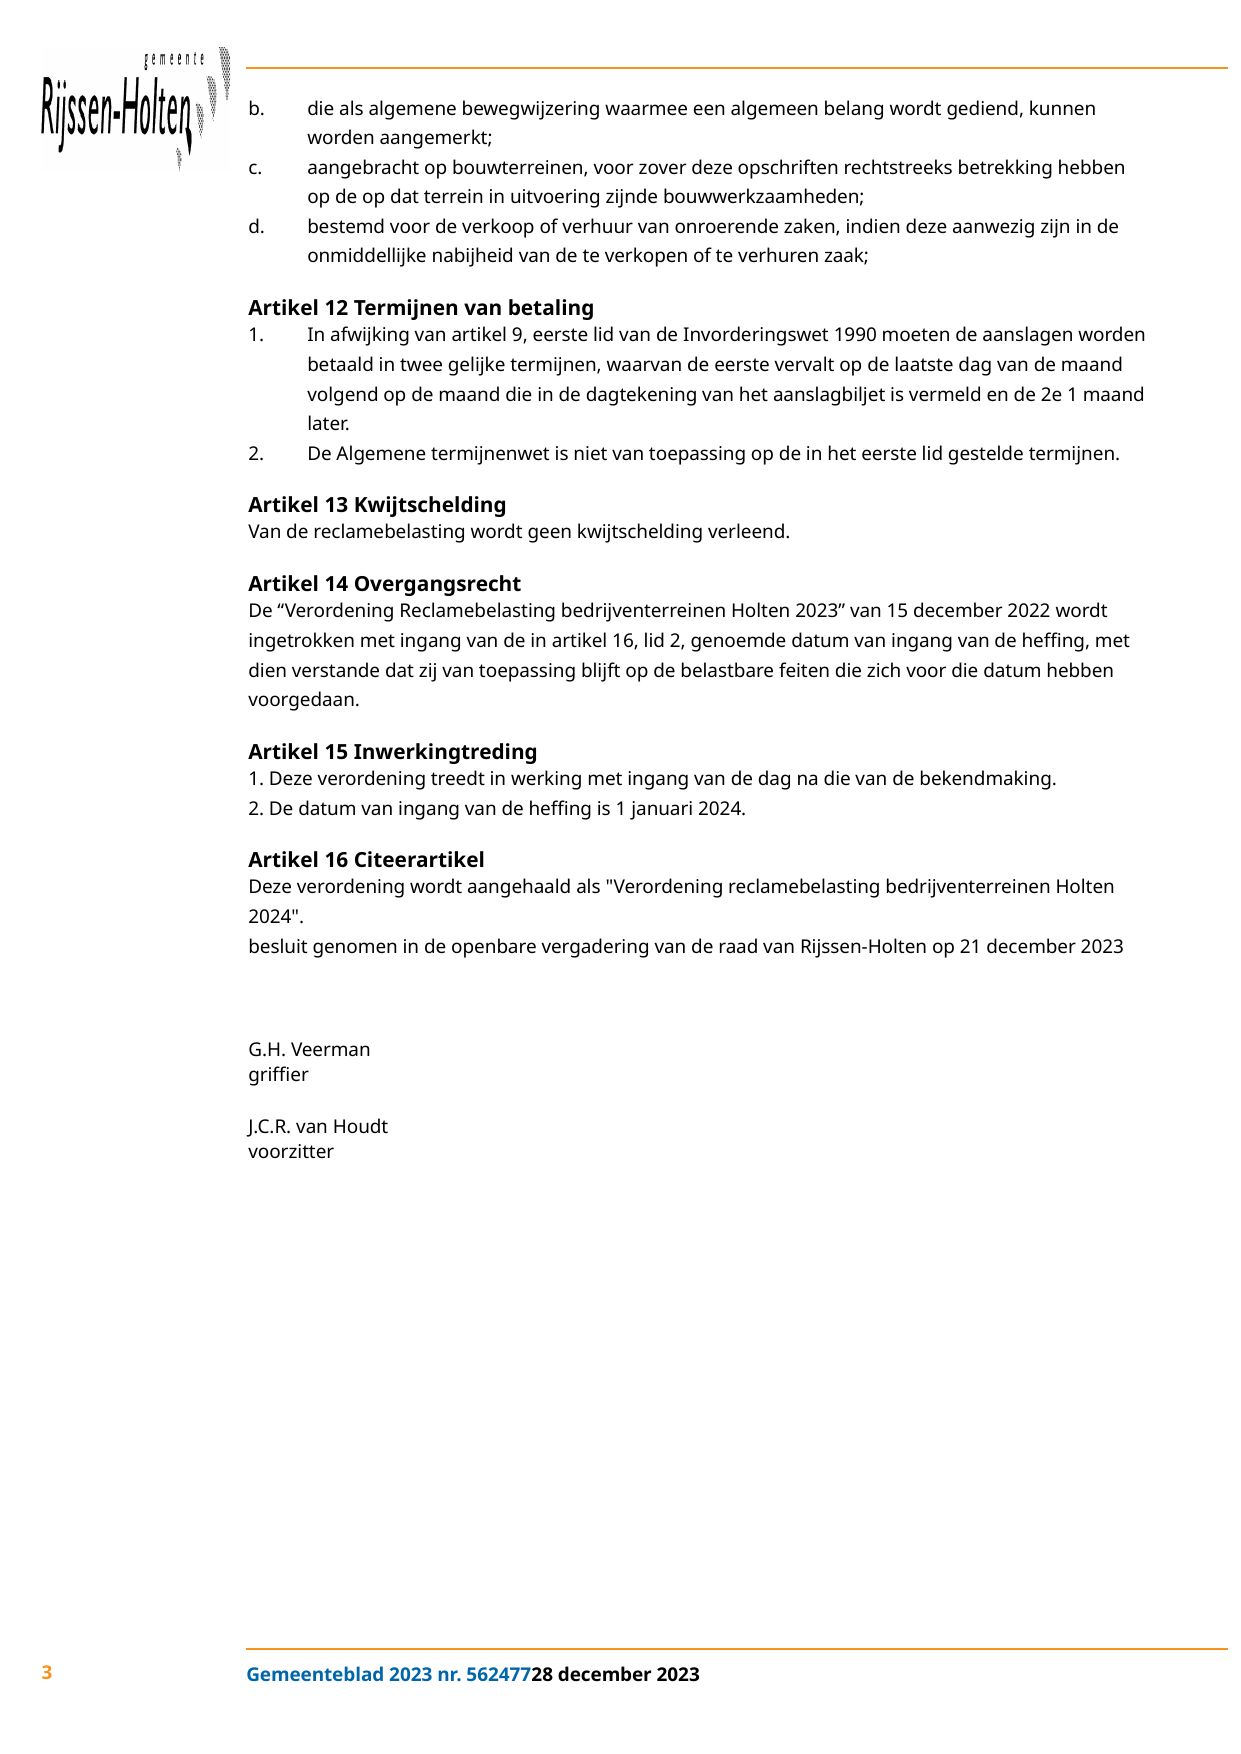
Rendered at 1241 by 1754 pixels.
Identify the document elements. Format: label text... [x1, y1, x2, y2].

list die als algemene bewegwijzering waarmee een algemeen belang wordt gediend, kunnen worden aangemerkt; [248, 95, 1152, 150]
text 2. De datum van ingang van de heffing is 1 januari 2024. [248, 795, 1152, 821]
text Artikel 14 Overgangsrecht [248, 569, 1152, 598]
list aangebracht op bouwterreinen, voor zover deze opschriften rechtstreeks betrekking hebben op de op dat terrein in uitvoering zijnde bouwwerkzaamheden; [248, 154, 1152, 209]
text besluit genomen in de openbare vergadering van de raad van Rijssen-Holten op 21 december 2023 [248, 933, 1152, 958]
text voorzitter [248, 1139, 1152, 1164]
text Artikel 15 Inwerkingtreding [248, 737, 1152, 765]
list In afwijking van artikel 9, eerste lid van de Invorderingswet 1990 moeten de aanslagen worden betaald in twee gelijke termijnen, waarvan de eerste vervalt op de laatste dag van de maand volgend op de maand die in de dagtekening van het aanslagbiljet is vermeld en de 2e 1 maand later. [248, 322, 1152, 436]
picture [41, 47, 231, 172]
list De Algemene termijnenwet is niet van toepassing op de in het eerste lid gestelde termijnen. [248, 440, 1152, 466]
text Deze verordening wordt aangehaald als "Verordening reclamebelasting bedrijventerreinen Holten 2024". [248, 874, 1152, 929]
text De “Verordening Reclamebelasting bedrijventerreinen Holten 2023” van 15 december 2022 wordt ingetrokken met ingang van de in artikel 16, lid 2, genoemde datum van ingang van de heffing, met dien verstande dat zij van toepassing blijft op de belastbare feiten die zich voor die datum hebben voorgedaan. [248, 598, 1152, 712]
text G.H. Veerman [248, 1036, 1152, 1061]
text Artikel 13 Kwijtschelding [248, 490, 1152, 519]
text Artikel 12 Termijnen van betaling [248, 293, 1152, 322]
text Artikel 16 Citeerartikel [248, 845, 1152, 874]
list bestemd voor de verkoop of verhuur van onroerende zaken, indien deze aanwezig zijn in de onmiddellijke nabijheid van de te verkopen of te verhuren zaak; [248, 213, 1152, 268]
text griffier [248, 1061, 1152, 1087]
text J.C.R. van Houdt [248, 1113, 1152, 1139]
text 1. Deze verordening treedt in werking met ingang van de dag na die van de bekendmaking. [248, 765, 1152, 791]
text Van de reclamebelasting wordt geen kwijtschelding verleend. [248, 519, 1152, 544]
